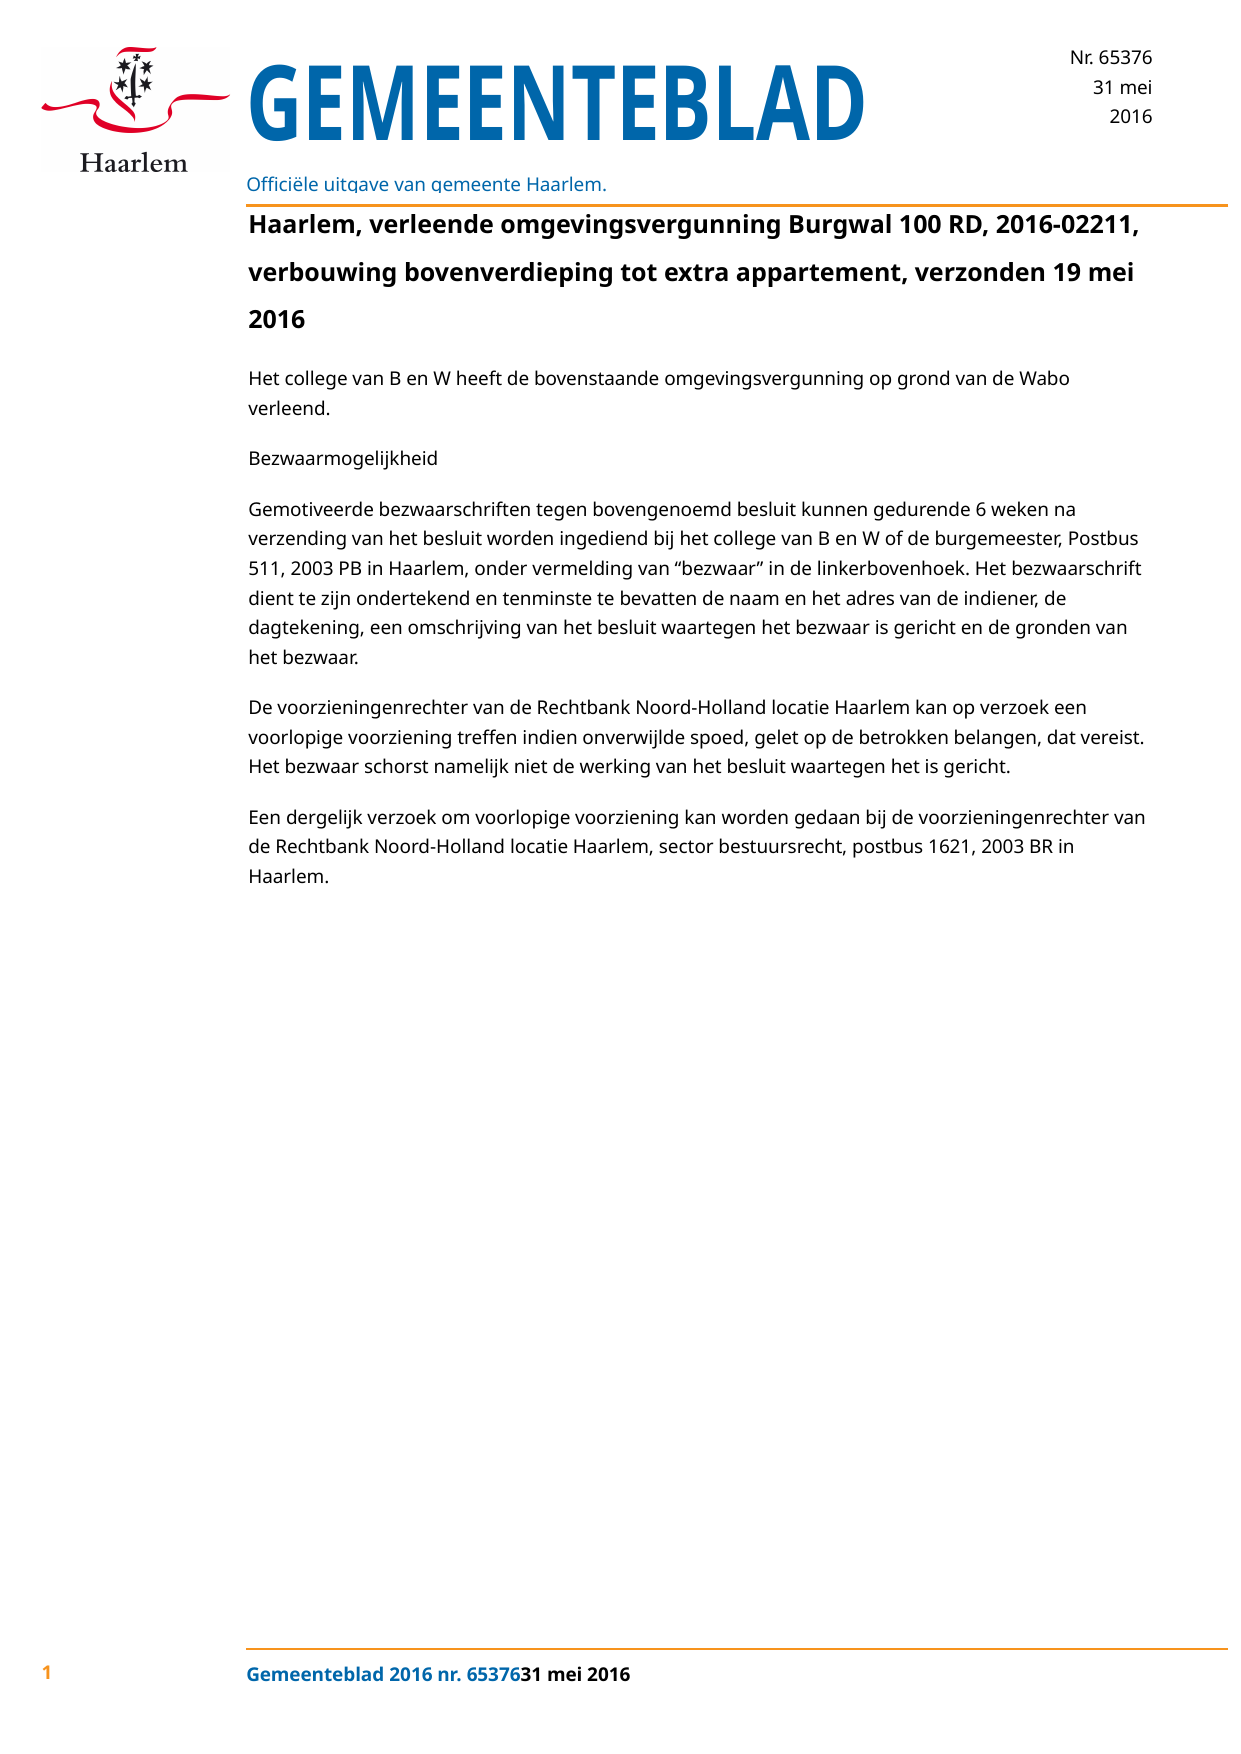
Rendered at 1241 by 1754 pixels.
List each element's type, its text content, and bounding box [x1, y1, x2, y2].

text Bezwaarmogelijkheid [248, 446, 1152, 471]
text Het college van B en W heeft de bovenstaande omgevingsvergunning op grond van de Wabo verleend. [248, 366, 1152, 421]
text De voorzieningenrechter van de Rechtbank Noord-Holland locatie Haarlem kan op verzoek een voorlopige voorziening treffen indien onverwijlde spoed, gelet op de betrokken belangen, dat vereist. Het bezwaar schorst namelijk niet de werking van het besluit waartegen het is gericht. [248, 694, 1152, 779]
text Een dergelijk verzoek om voorlopige voorziening kan worden gedaan bij de voorzieningenrechter van de Rechtbank Noord-Holland locatie Haarlem, sector bestuursrecht, postbus 1621, 2003 BR in Haarlem. [248, 804, 1152, 889]
text Gemotiveerde bezwaarschriften tegen bovengenoemd besluit kunnen gedurende 6 weken na verzending van het besluit worden ingediend bij het college van B en W of de burgemeester, Postbus 511, 2003 PB in Haarlem, onder vermelding van “bezwaar” in de linkerbovenhoek. Het bezwaarschrift dient te zijn ondertekend en tenminste te bevatten de naam en het adres van de indiener, de dagtekening, een omschrijving van het besluit waartegen het bezwaar is gericht en de gronden van het bezwaar. [248, 496, 1152, 669]
picture [41, 47, 231, 172]
text Haarlem, verleende omgevingsvergunning Burgwal 100 RD, 2016-02211, verbouwing bovenverdieping tot extra appartement, verzonden 19 mei 2016 [248, 207, 1152, 336]
